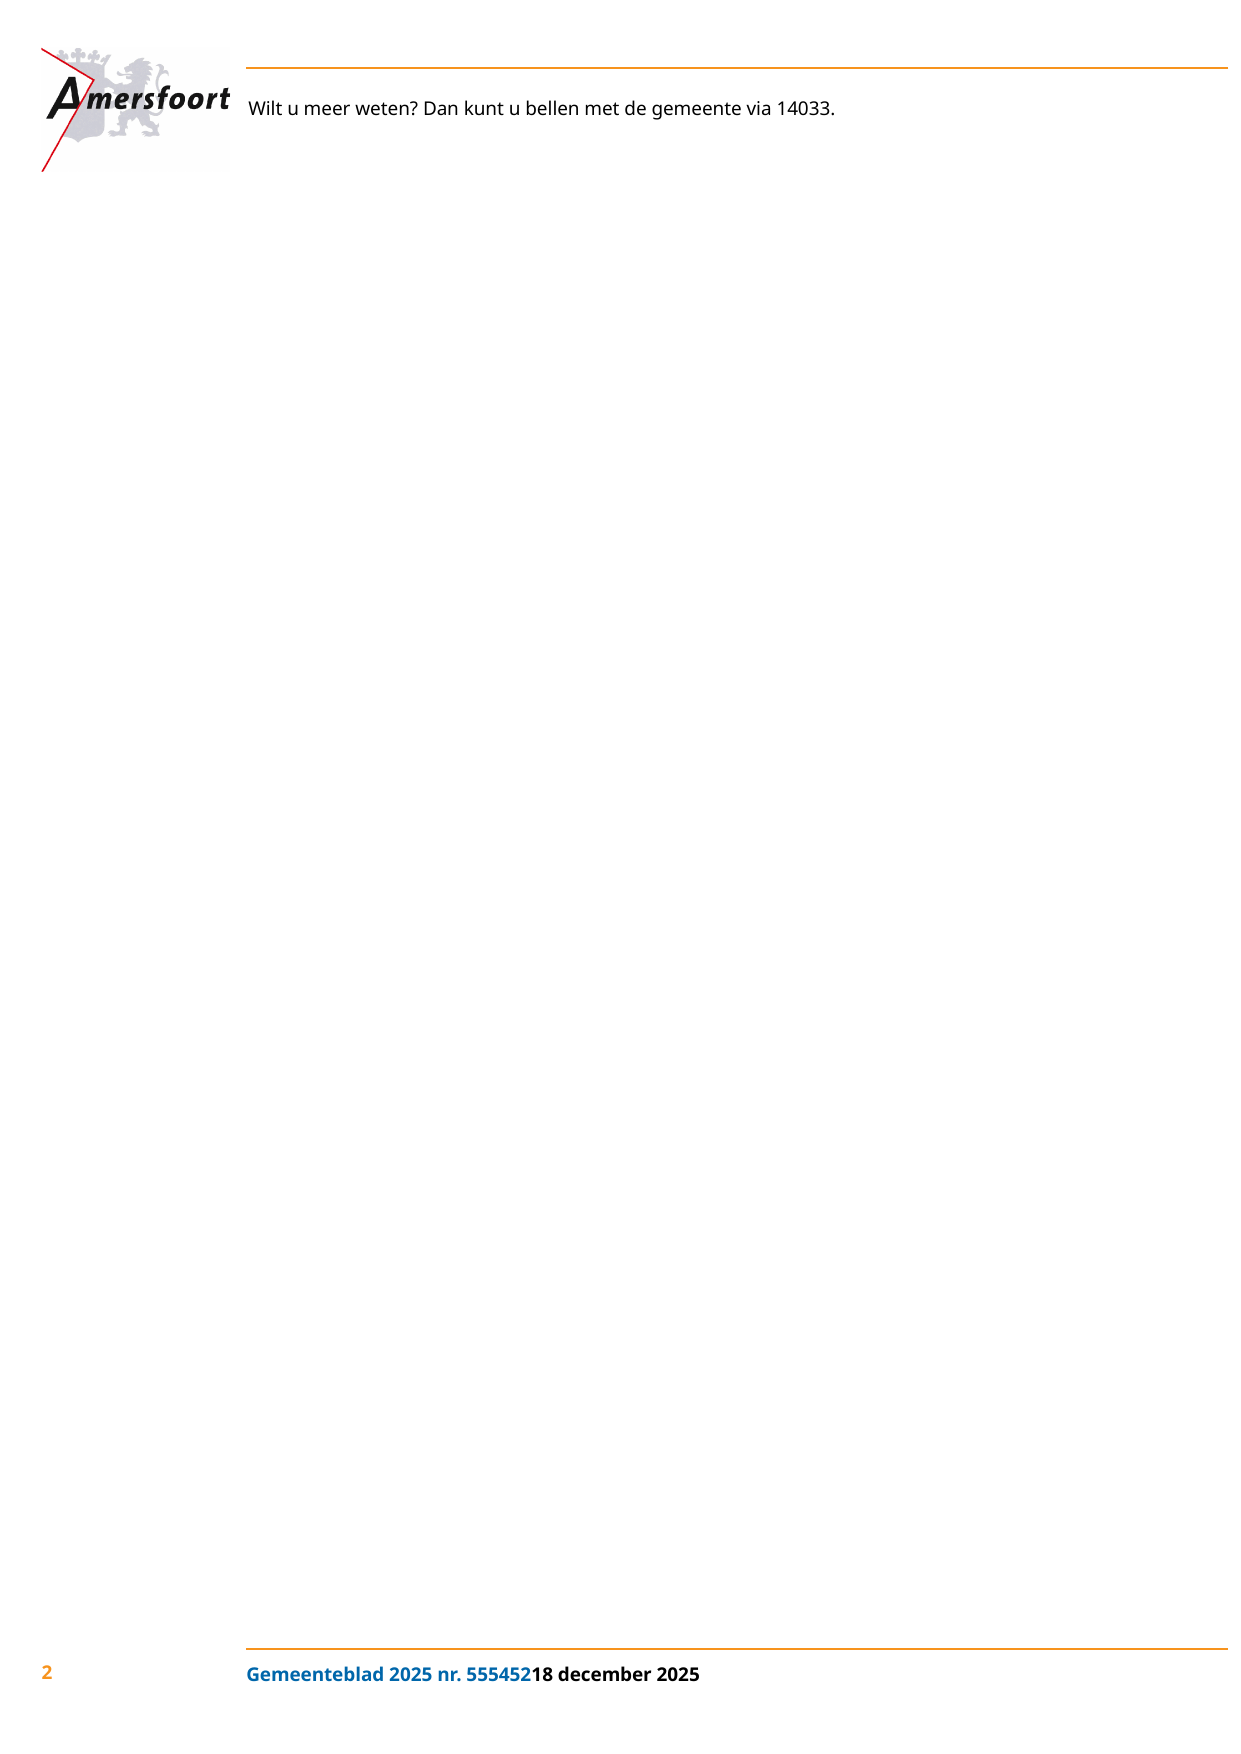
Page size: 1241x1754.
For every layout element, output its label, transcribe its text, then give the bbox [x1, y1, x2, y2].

picture [41, 47, 231, 172]
text Wilt u meer weten? Dan kunt u bellen met de gemeente via 14033. [248, 95, 1152, 121]
